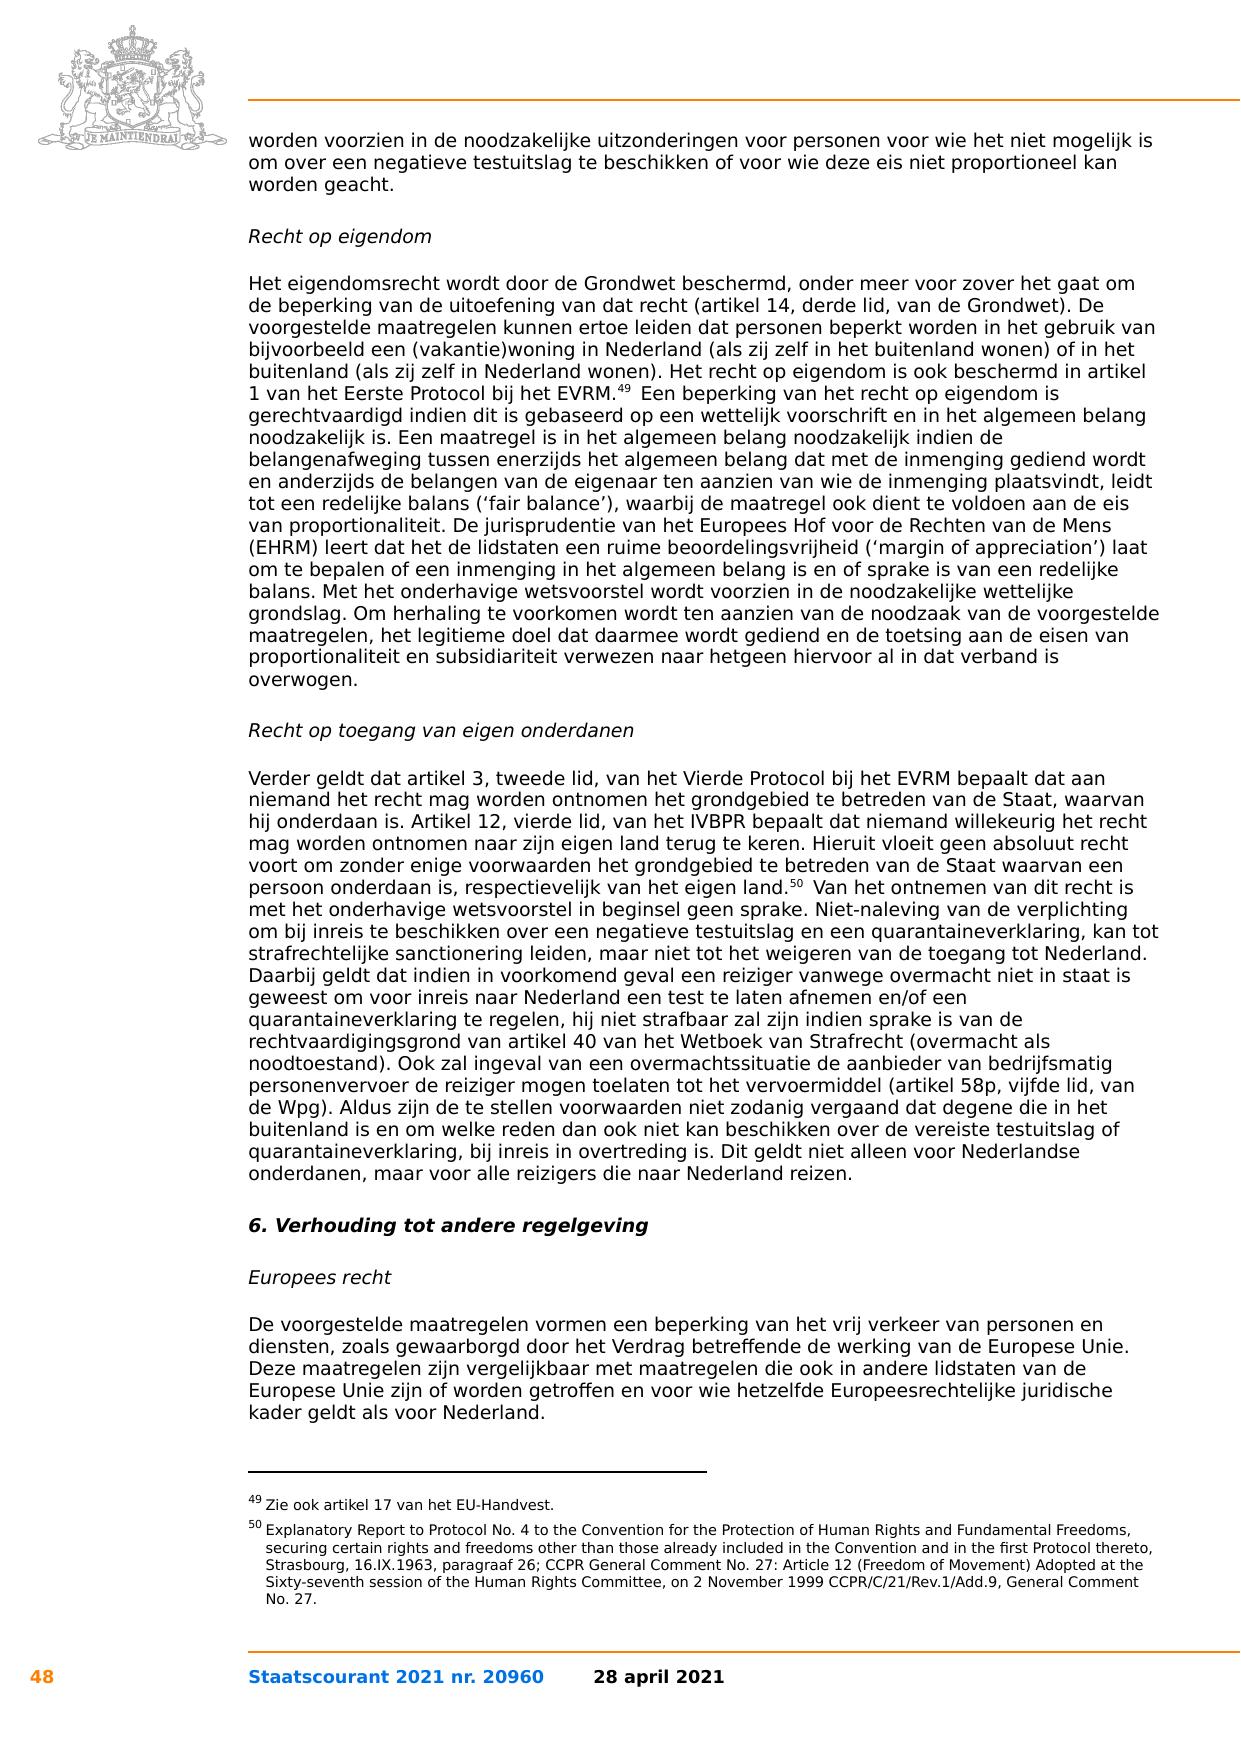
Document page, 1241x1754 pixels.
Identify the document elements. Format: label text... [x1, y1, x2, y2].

subtitle Europees recht [248, 1267, 1163, 1289]
picture [38, 25, 227, 150]
text De voorgestelde maatregelen vormen een beperking van het vrij verkeer van personen en diensten, zoals gewaarborgd door het Verdrag betreffende de werking van de Europese Unie. Deze maatregelen zijn vergelijkbaar met maatregelen die ook in andere lidstaten van de Europese Unie zijn of worden getroffen en voor wie hetzelfde Europeesrechtelijke juridische kader geldt als voor Nederland. [248, 1314, 1163, 1424]
subtitle Recht op toegang van eigen onderdanen [248, 720, 1163, 742]
text Zie ook artikel 17 van het EU-Handvest. [248, 1493, 1163, 1515]
text Verder geldt dat artikel 3, tweede lid, van het Vierde Protocol bij het EVRM bepaalt dat aan niemand het recht mag worden ontnomen het grondgebied te betreden van de Staat, waarvan hij onderdaan is. Artikel 12, vierde lid, van het IVBPR bepaalt dat niemand willekeurig het recht mag worden ontnomen naar zijn eigen land terug te keren. Hieruit vloeit geen absoluut recht voort om zonder enige voorwaarden het grondgebied te betreden van de Staat waarvan een persoon onderdaan is, respectievelijk van het eigen land. Van het ontnemen van dit recht is met het onderhavige wetsvoorstel in beginsel geen sprake. Niet-naleving van de verplichting om bij inreis te beschikken over een negatieve testuitslag en een quarantaineverklaring, kan tot strafrechtelijke sanctionering leiden, maar niet tot het weigeren van de toegang tot Nederland. Daarbij geldt dat indien in voorkomend geval een reiziger vanwege overmacht niet in staat is geweest om voor inreis naar Nederland een test te laten afnemen en/of een quarantaineverklaring te regelen, hij niet strafbaar zal zijn indien sprake is van de rechtvaardigingsgrond van artikel 40 van het Wetboek van Strafrecht (overmacht als noodtoestand). Ook zal ingeval van een overmachtssituatie de aanbieder van bedrijfsmatig personenvervoer de reiziger mogen toelaten tot het vervoermiddel (artikel 58p, vijfde lid, van de Wpg). Aldus zijn de te stellen voorwaarden niet zodanig vergaand dat degene die in het buitenland is en om welke reden dan ook niet kan beschikken over de vereiste testuitslag of quarantaineverklaring, bij inreis in overtreding is. Dit geldt niet alleen voor Nederlandse onderdanen, maar voor alle reizigers die naar Nederland reizen. [248, 767, 1163, 1185]
text Explanatory Report to Protocol No. 4 to the Convention for the Protection of Human Rights and Fundamental Freedoms, securing certain rights and freedoms other than those already included in the Convention and in the first Protocol thereto, Strasbourg, 16.IX.1963, paragraaf 26; CCPR General Comment No. 27: Article 12 (Freedom of Movement) Adopted at the Sixty-seventh session of the Human Rights Committee, on 2 November 1999 CCPR/C/21/Rev.1/Add.9, General Comment No. 27. [248, 1518, 1163, 1608]
text Het eigendomsrecht wordt door de Grondwet beschermd, onder meer voor zover het gaat om de beperking van de uitoefening van dat recht (artikel 14, derde lid, van de Grondwet). De voorgestelde maatregelen kunnen ertoe leiden dat personen beperkt worden in het gebruik van bijvoorbeeld een (vakantie)woning in Nederland (als zij zelf in het buitenland wonen) of in het buitenland (als zij zelf in Nederland wonen). Het recht op eigendom is ook beschermd in artikel 1 van het Eerste Protocol bij het EVRM. Een beperking van het recht op eigendom is gerechtvaardigd indien dit is gebaseerd op een wettelijk voorschrift en in het algemeen belang noodzakelijk is. Een maatregel is in het algemeen belang noodzakelijk indien de belangenafweging tussen enerzijds het algemeen belang dat met de inmenging gediend wordt en anderzijds de belangen van de eigenaar ten aanzien van wie de inmenging plaatsvindt, leidt tot een redelijke balans (‘fair balance’), waarbij de maatregel ook dient te voldoen aan de eis van proportionaliteit. De jurisprudentie van het Europees Hof voor de Rechten van de Mens (EHRM) leert dat het de lidstaten een ruime beoordelingsvrijheid (‘margin of appreciation’) laat om te bepalen of een inmenging in het algemeen belang is en of sprake is van een redelijke balans. Met het onderhavige wetsvoorstel wordt voorzien in de noodzakelijke wettelijke grondslag. Om herhaling te voorkomen wordt ten aanzien van de noodzaak van de voorgestelde maatregelen, het legitieme doel dat daarmee wordt gediend en de toetsing aan de eisen van proportionaliteit en subsidiariteit verwezen naar hetgeen hiervoor al in dat verband is overwogen. [248, 273, 1163, 690]
text worden voorzien in de noodzakelijke uitzonderingen voor personen voor wie het niet mogelijk is om over een negatieve testuitslag te beschikken of voor wie deze eis niet proportioneel kan worden geacht. [248, 130, 1163, 196]
subtitle 6. Verhouding tot andere regelgeving [248, 1215, 1163, 1237]
subtitle Recht op eigendom [248, 226, 1163, 248]
